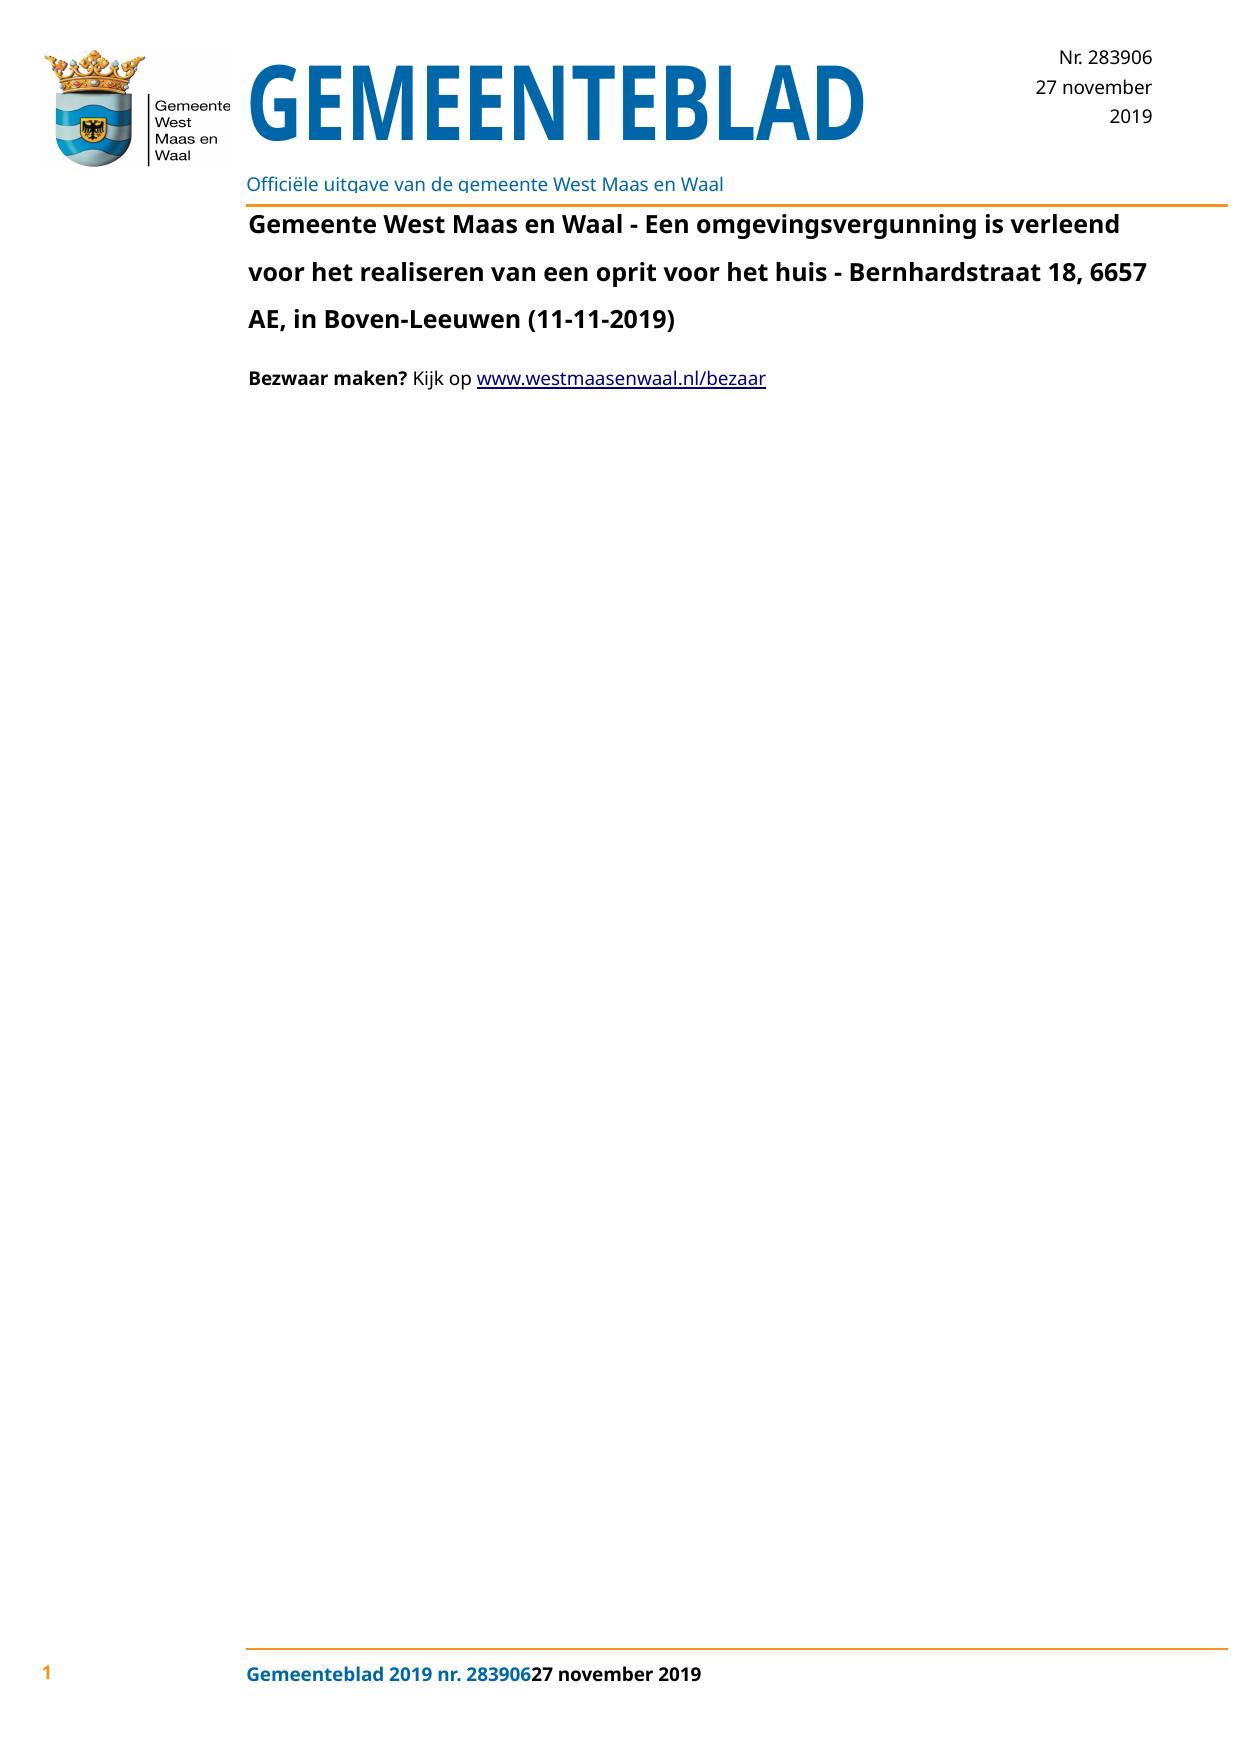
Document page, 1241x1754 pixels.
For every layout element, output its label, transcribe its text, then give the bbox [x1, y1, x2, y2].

text Bezwaar maken? Kijk op www.westmaasenwaal.nl/bezaar [248, 366, 1152, 391]
text Gemeente West Maas en Waal - Een omgevingsvergunning is verleend voor het realiseren van een oprit voor het huis - Bernhardstraat 18, 6657 AE, in Boven-Leeuwen (11-11-2019) [248, 207, 1152, 336]
picture [41, 47, 231, 172]
